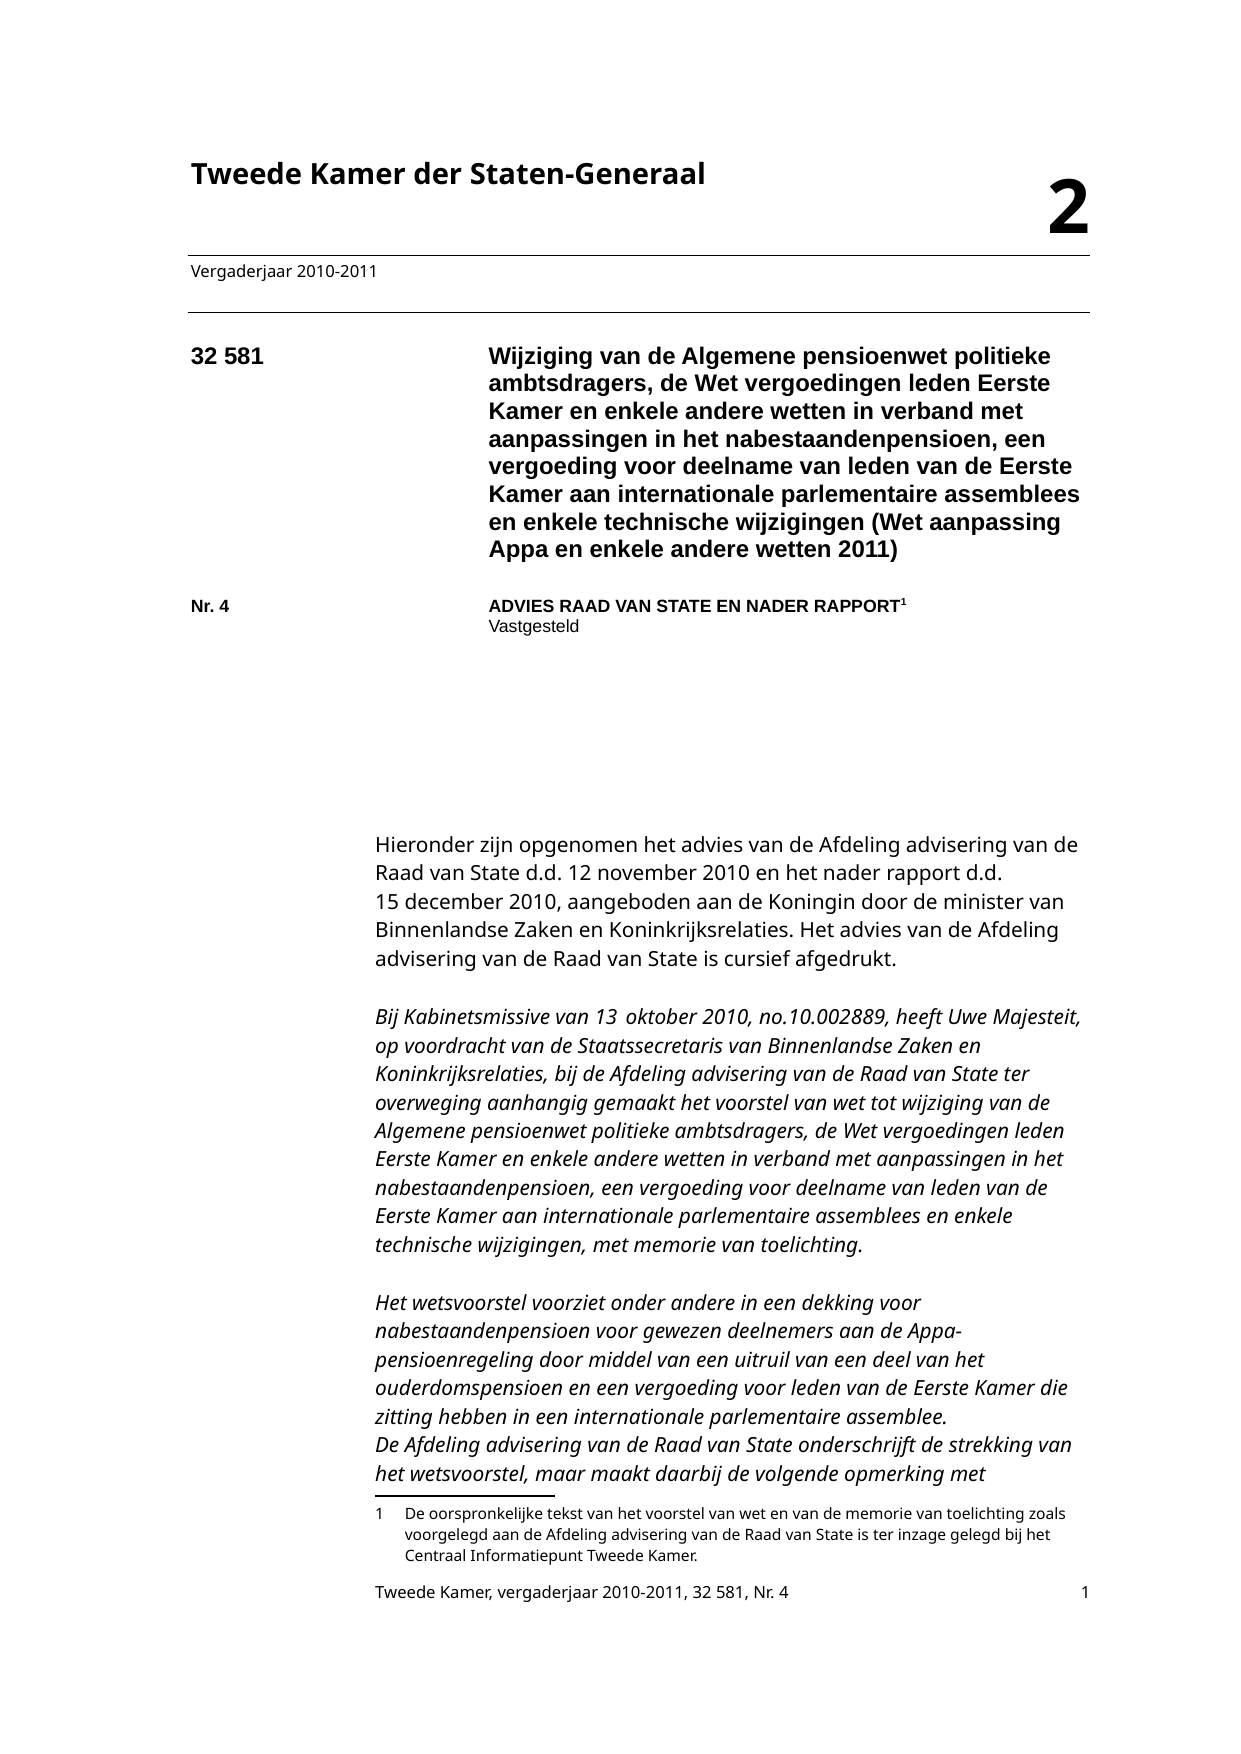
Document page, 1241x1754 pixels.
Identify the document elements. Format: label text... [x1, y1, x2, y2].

table_cell [485, 313, 1090, 339]
table_header 2 [910, 150, 1090, 255]
text Bij Kabinetsmissive van 13 oktober 2010, no.10.002889, heeft Uwe Majesteit, op voordracht van de Staatssecretaris van Binnenlandse Zaken en Koninkrijksrelaties, bij de Afdeling advisering van de Raad van State ter overweging aanhangig gemaakt het voorstel van wet tot wijziging van de Algemene pensioenwet politieke ambtsdragers, de Wet vergoedingen leden Eerste Kamer en enkele andere wetten in verband met aanpassingen in het nabestaandenpensioen, een vergoeding voor deelname van leden van de Eerste Kamer aan internationale parlementaire assemblees en enkele technische wijzigingen, met memorie van toelichting. [375, 1002, 1090, 1258]
table_cell [485, 256, 1090, 312]
table_cell Vergaderjaar 2010-2011 [188, 256, 485, 312]
table_cell 32 581 [188, 339, 485, 593]
table_cell ADVIES RAAD VAN STATE EN NADER RAPPORT Vastgesteld [485, 593, 1090, 712]
table_cell Nr. 4 [188, 593, 485, 712]
table_cell Wijziging van de Algemene pensioenwet politieke ambtsdragers, de Wet vergoedingen leden Eerste Kamer en enkele andere wetten in verband met aanpassingen in het nabestaandenpensioen, een vergoeding voor deelname van leden van de Eerste Kamer aan internationale parlementaire assemblees en enkele technische wijzigingen (Wet aanpassing Appa en enkele andere wetten 2011) [485, 339, 1090, 593]
table_cell [188, 313, 485, 339]
text De Afdeling advisering van de Raad van State onderschrijft de strekking van het wetsvoorstel, maar maakt daarbij de volgende opmerking met [375, 1430, 1090, 1487]
text Hieronder zijn opgenomen het advies van de Afdeling advisering van de Raad van State d.d. 12 november 2010 en het nader rapport d.d. 15 december 2010, aangeboden aan de Koningin door de minister van Binnenlandse Zaken en Koninkrijksrelaties. Het advies van de Afdeling advisering van de Raad van State is cursief afgedrukt. [375, 830, 1090, 972]
table_header Tweede Kamer der Staten-Generaal [188, 150, 909, 255]
text Het wetsvoorstel voorziet onder andere in een dekking voor nabestaandenpensioen voor gewezen deelnemers aan de Appa-pensioenregeling door middel van een uitruil van een deel van het ouderdomspensioen en een vergoeding voor leden van de Eerste Kamer die zitting hebben in een internationale parlementaire assemblee. [375, 1288, 1090, 1430]
